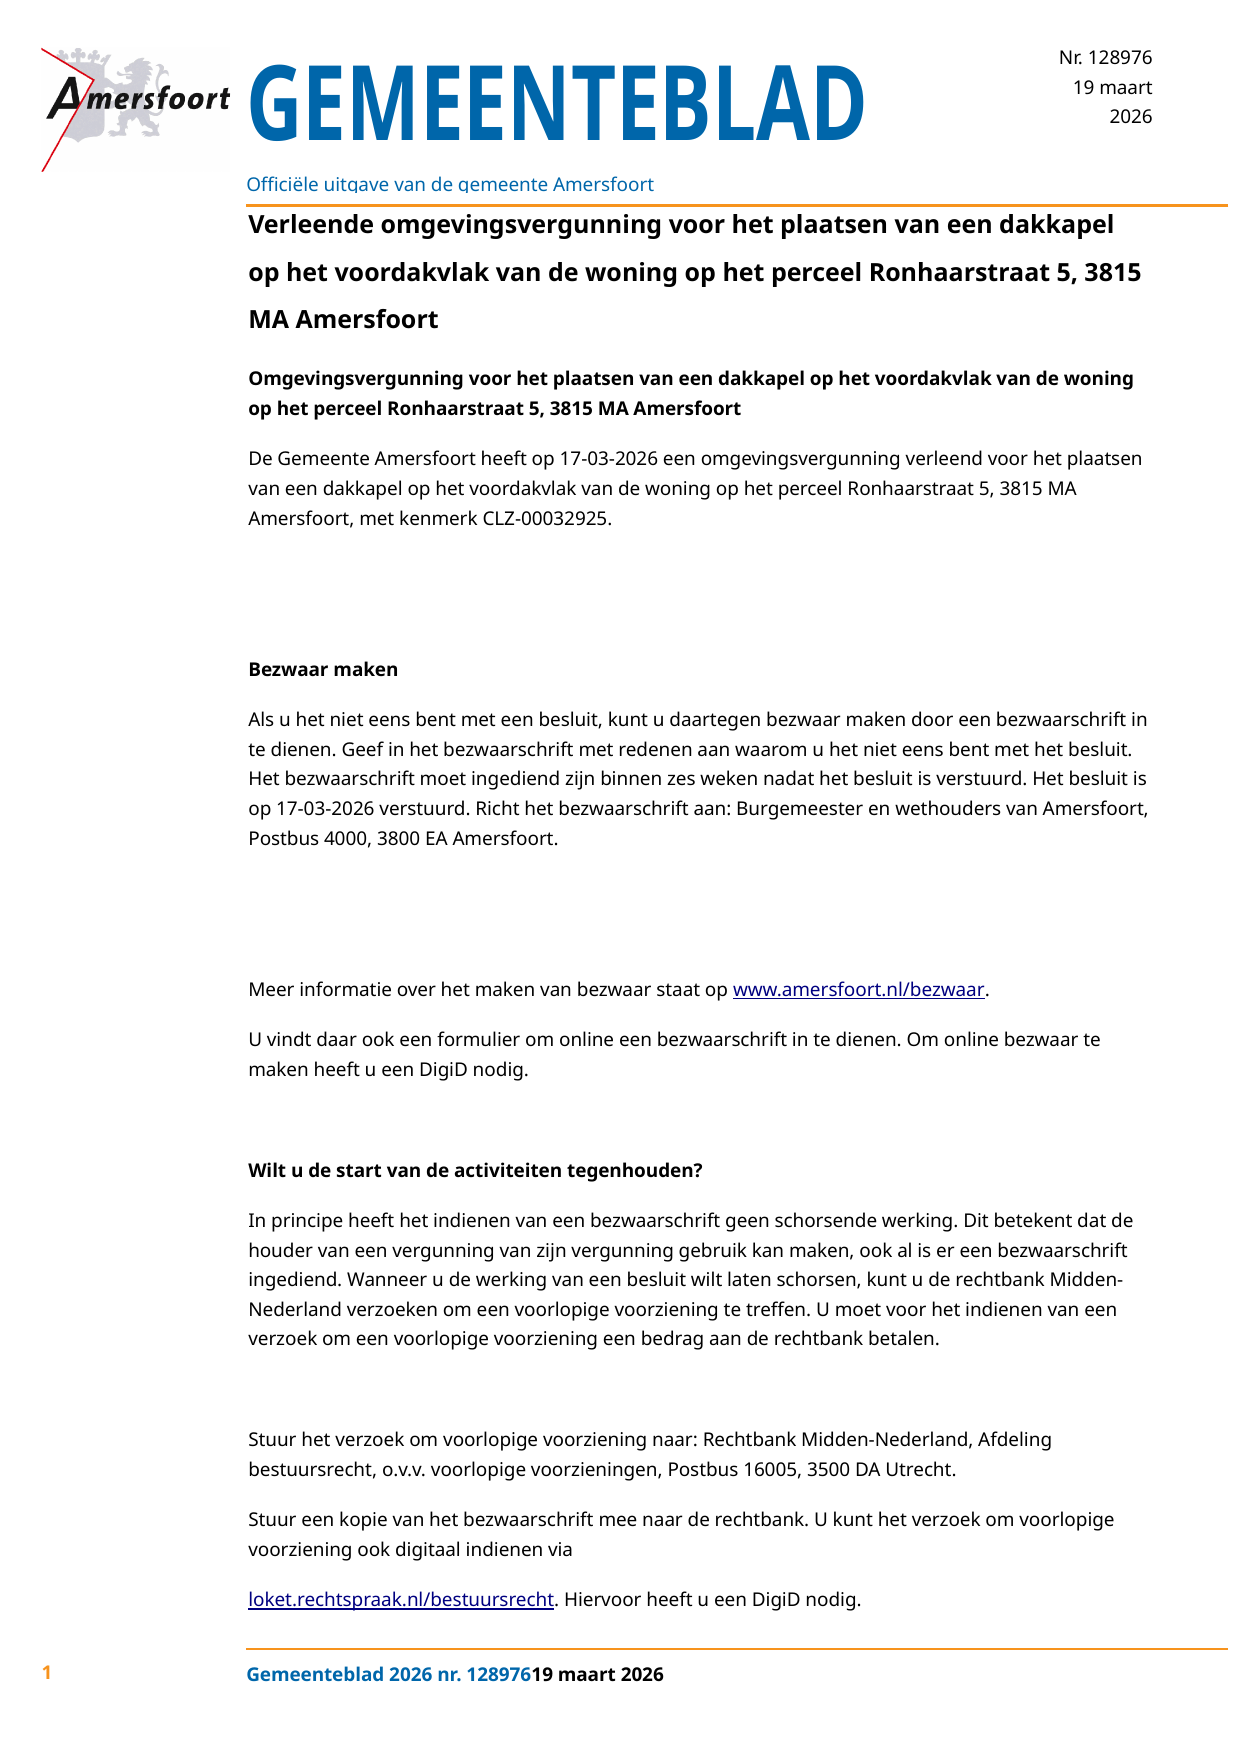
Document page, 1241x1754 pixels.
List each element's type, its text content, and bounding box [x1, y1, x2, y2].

text Stuur het verzoek om voorlopige voorziening naar: Rechtbank Midden-Nederland, Afdeling bestuursrecht, o.v.v. voorlopige voorzieningen, Postbus 16005, 3500 DA Utrecht. [248, 1426, 1152, 1482]
text Verleende omgevingsvergunning voor het plaatsen van een dakkapel op het voordakvlak van de woning op het perceel Ronhaarstraat 5, 3815 MA Amersfoort [248, 207, 1152, 336]
text In principe heeft het indienen van een bezwaarschrift geen schorsende werking. Dit betekent dat de houder van een vergunning van zijn vergunning gebruik kan maken, ook al is er een bezwaarschrift ingediend. Wanneer u de werking van een besluit wilt laten schorsen, kunt u de rechtbank Midden-Nederland verzoeken om een voorlopige voorziening te treffen. U moet voor het indienen van een verzoek om een voorlopige voorziening een bedrag aan de rechtbank betalen. [248, 1207, 1152, 1351]
text Stuur een kopie van het bezwaarschrift mee naar de rechtbank. U kunt het verzoek om voorlopige voorziening ook digitaal indienen via [248, 1506, 1152, 1562]
text Omgevingsvergunning voor het plaatsen van een dakkapel op het voordakvlak van de woning op het perceel Ronhaarstraat 5, 3815 MA Amersfoort [248, 366, 1152, 421]
text Wilt u de start van de activiteiten tegenhouden? [248, 1157, 1152, 1182]
text Bezwaar maken [248, 656, 1152, 682]
text U vindt daar ook een formulier om online een bezwaarschrift in te dienen. Om online bezwaar te maken heeft u een DigiD nodig. [248, 1026, 1152, 1082]
text De Gemeente Amersfoort heeft op 17-03-2026 een omgevingsvergunning verleend voor het plaatsen van een dakkapel op het voordakvlak van de woning op het perceel Ronhaarstraat 5, 3815 MA Amersfoort, met kenmerk CLZ-00032925. [248, 446, 1152, 530]
picture [41, 47, 231, 172]
text loket.rechtspraak.nl/bestuursrecht. Hiervoor heeft u een DigiD nodig. [248, 1586, 1152, 1612]
text Als u het niet eens bent met een besluit, kunt u daartegen bezwaar maken door een bezwaarschrift in te dienen. Geef in het bezwaarschrift met redenen aan waarom u het niet eens bent met het besluit. Het bezwaarschrift moet ingediend zijn binnen zes weken nadat het besluit is verstuurd. Het besluit is op 17-03-2026 verstuurd. Richt het bezwaarschrift aan: Burgemeester en wethouders van Amersfoort, Postbus 4000, 3800 EA Amersfoort. [248, 706, 1152, 850]
text Meer informatie over het maken van bezwaar staat op www.amersfoort.nl/bezwaar. [248, 976, 1152, 1002]
